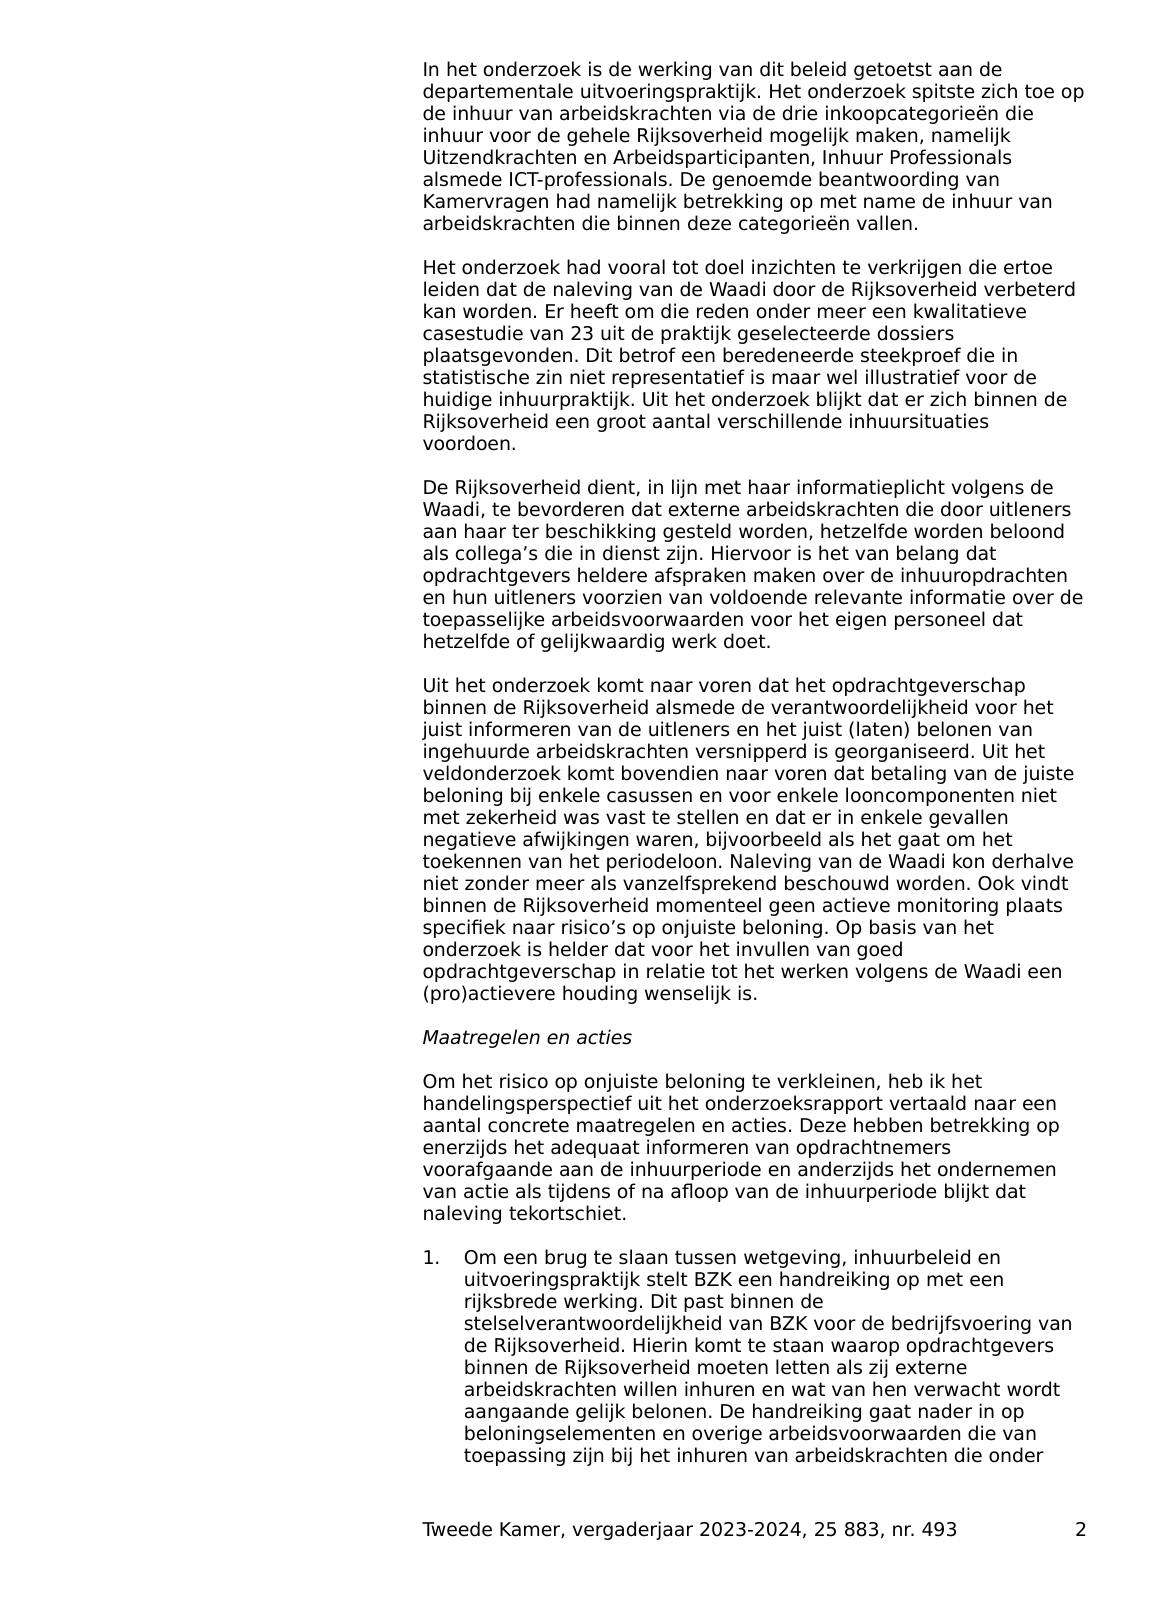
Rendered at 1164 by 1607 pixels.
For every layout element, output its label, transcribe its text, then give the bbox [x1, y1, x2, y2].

text De Rijksoverheid dient, in lijn met haar informatieplicht volgens de Waadi, te bevorderen dat externe arbeidskrachten die door uitleners aan haar ter beschikking gesteld worden, hetzelfde worden beloond als collega’s die in dienst zijn. Hiervoor is het van belang dat opdrachtgevers heldere afspraken maken over de inhuuropdrachten en hun uitleners voorzien van voldoende relevante informatie over de toepasselijke arbeidsvoorwaarden voor het eigen personeel dat hetzelfde of gelijkwaardig werk doet. [422, 477, 1087, 653]
text Om het risico op onjuiste beloning te verkleinen, heb ik het handelingsperspectief uit het onderzoeksrapport vertaald naar een aantal concrete maatregelen en acties. Deze hebben betrekking op enerzijds het adequaat informeren van opdrachtnemers voorafgaande aan de inhuurperiode en anderzijds het ondernemen van actie als tijdens of na afloop van de inhuurperiode blijkt dat naleving tekortschiet. [422, 1071, 1087, 1225]
text 1. Om een brug te slaan tussen wetgeving, inhuurbeleid en uitvoeringspraktijk stelt BZK een handreiking op met een rijksbrede werking. Dit past binnen de stelselverantwoordelijkheid van BZK voor de bedrijfsvoering van de Rijksoverheid. Hierin komt te staan waarop opdrachtgevers binnen de Rijksoverheid moeten letten als zij externe arbeidskrachten willen inhuren en wat van hen verwacht wordt aangaande gelijk belonen. De handreiking gaat nader in op beloningselementen en overige arbeidsvoorwaarden die van toepassing zijn bij het inhuren van arbeidskrachten die onder [422, 1247, 1087, 1467]
text Uit het onderzoek komt naar voren dat het opdrachtgeverschap binnen de Rijksoverheid alsmede de verantwoordelijkheid voor het juist informeren van de uitleners en het juist (laten) belonen van ingehuurde arbeidskrachten versnipperd is georganiseerd. Uit het veldonderzoek komt bovendien naar voren dat betaling van de juiste beloning bij enkele casussen en voor enkele looncomponenten niet met zekerheid was vast te stellen en dat er in enkele gevallen negatieve afwijkingen waren, bijvoorbeeld als het gaat om het toekennen van het periodeloon. Naleving van de Waadi kon derhalve niet zonder meer als vanzelfsprekend beschouwd worden. Ook vindt binnen de Rijksoverheid momenteel geen actieve monitoring plaats specifiek naar risico’s op onjuiste beloning. Op basis van het onderzoek is helder dat voor het invullen van goed opdrachtgeverschap in relatie tot het werken volgens de Waadi een (pro)actievere houding wenselijk is. [422, 675, 1087, 1005]
text Het onderzoek had vooral tot doel inzichten te verkrijgen die ertoe leiden dat de naleving van de Waadi door de Rijksoverheid verbeterd kan worden. Er heeft om die reden onder meer een kwalitatieve casestudie van 23 uit de praktijk geselecteerde dossiers plaatsgevonden. Dit betrof een beredeneerde steekproef die in statistische zin niet representatief is maar wel illustratief voor de huidige inhuurpraktijk. Uit het onderzoek blijkt dat er zich binnen de Rijksoverheid een groot aantal verschillende inhuursituaties voordoen. [422, 257, 1087, 455]
subtitle Maatregelen en acties [422, 1027, 1087, 1049]
text In het onderzoek is de werking van dit beleid getoetst aan de departementale uitvoeringspraktijk. Het onderzoek spitste zich toe op de inhuur van arbeidskrachten via de drie inkoopcategorieën die inhuur voor de gehele Rijksoverheid mogelijk maken, namelijk Uitzendkrachten en Arbeidsparticipanten, Inhuur Professionals alsmede ICT-professionals. De genoemde beantwoording van Kamervragen had namelijk betrekking op met name de inhuur van arbeidskrachten die binnen deze categorieën vallen. [422, 59, 1087, 235]
